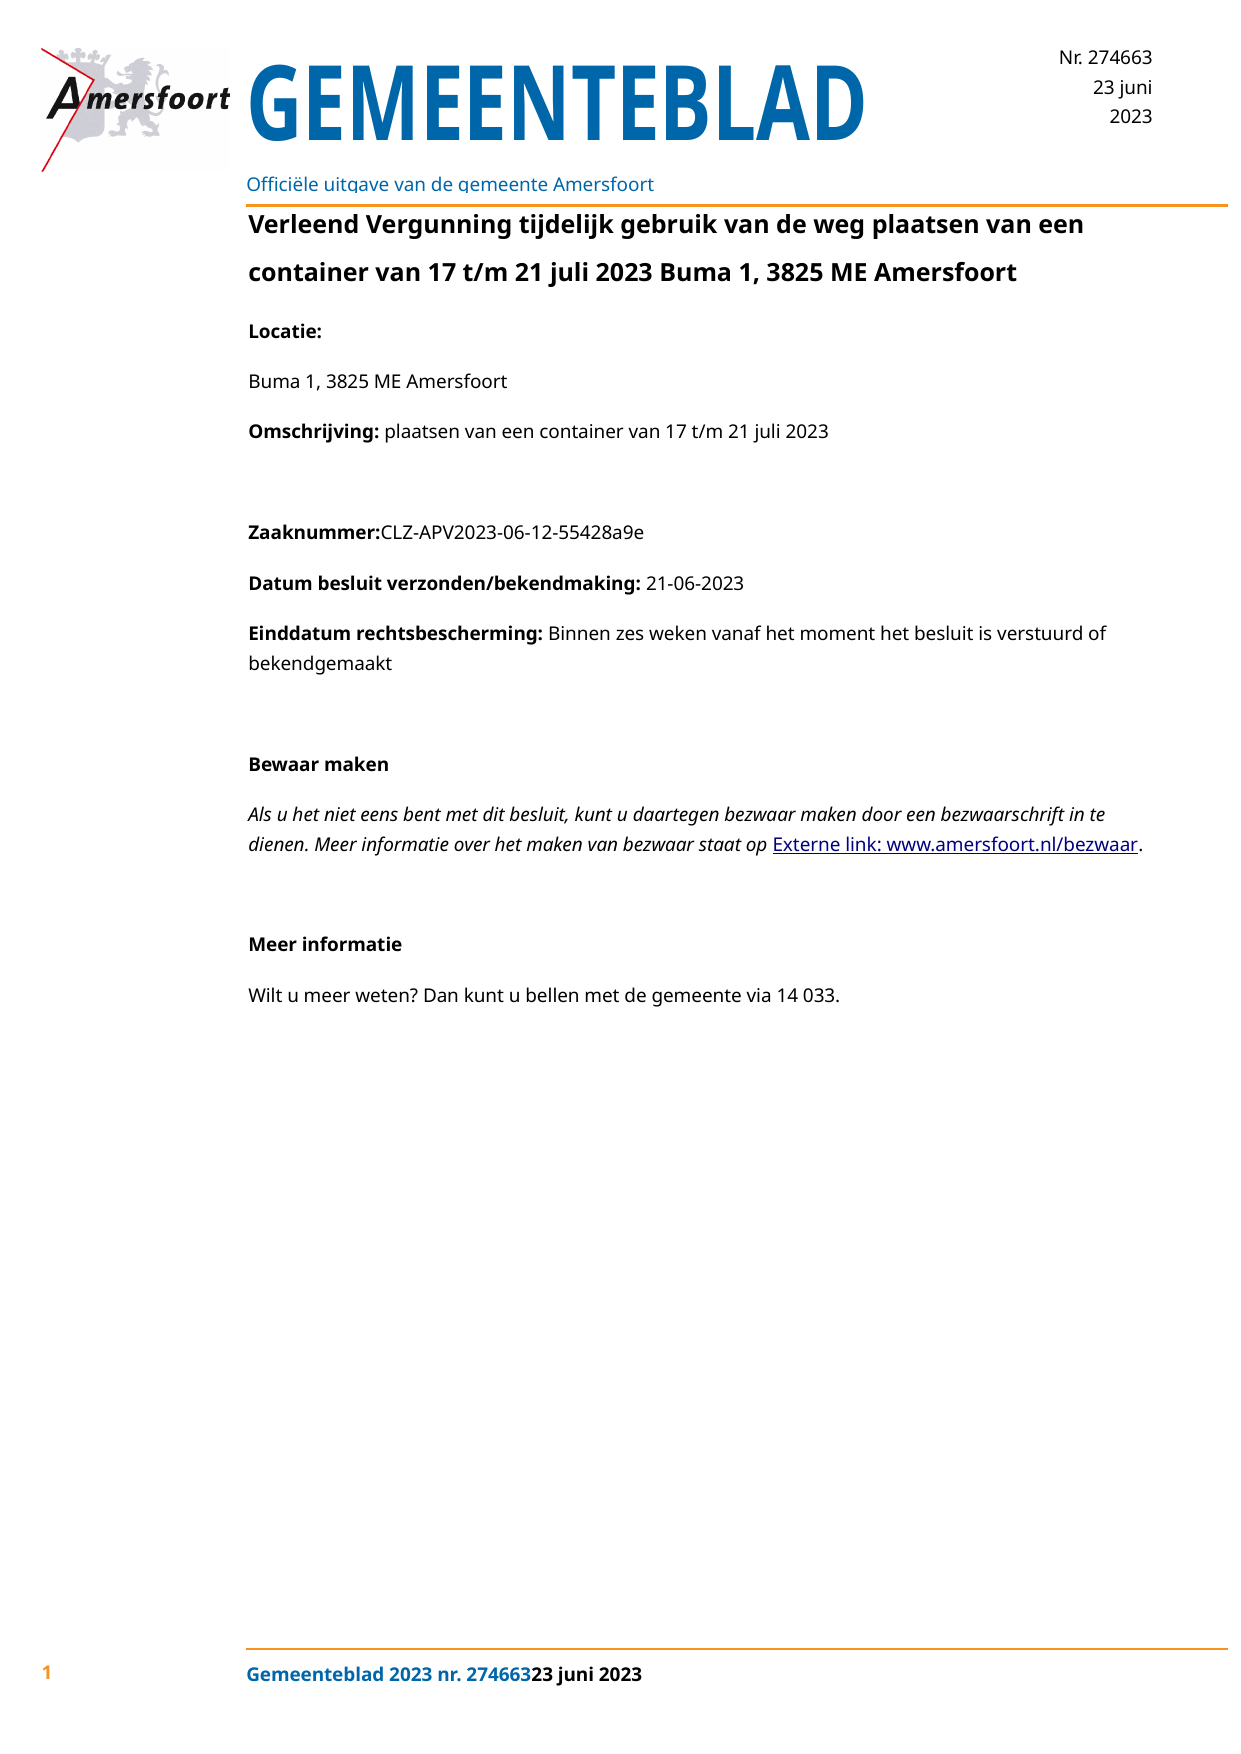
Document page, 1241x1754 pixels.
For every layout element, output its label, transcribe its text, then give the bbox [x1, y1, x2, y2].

text Meer informatie [248, 932, 1152, 957]
text Einddatum rechtsbescherming: Binnen zes weken vanaf het moment het besluit is verstuurd of bekendgemaakt [248, 620, 1152, 676]
text Datum besluit verzonden/bekendmaking: 21-06-2023 [248, 570, 1152, 596]
text Buma 1, 3825 ME Amersfoort [248, 368, 1152, 394]
text Omschrijving: plaatsen van een container van 17 t/m 21 juli 2023 [248, 419, 1152, 444]
text Bewaar maken [248, 751, 1152, 777]
text Zaaknummer:CLZ-APV2023-06-12-55428a9e [248, 519, 1152, 545]
text Verleend Vergunning tijdelijk gebruik van de weg plaatsen van een container van 17 t/m 21 juli 2023 Buma 1, 3825 ME Amersfoort [248, 207, 1152, 288]
text Wilt u meer weten? Dan kunt u bellen met de gemeente via 14 033. [248, 982, 1152, 1008]
picture [41, 47, 231, 172]
text Als u het niet eens bent met dit besluit, kunt u daartegen bezwaar maken door een bezwaarschrift in te dienen. Meer informatie over het maken van bezwaar staat op Externe link: www.amersfoort.nl/bezwaar. [248, 801, 1152, 857]
text Locatie: [248, 318, 1152, 344]
